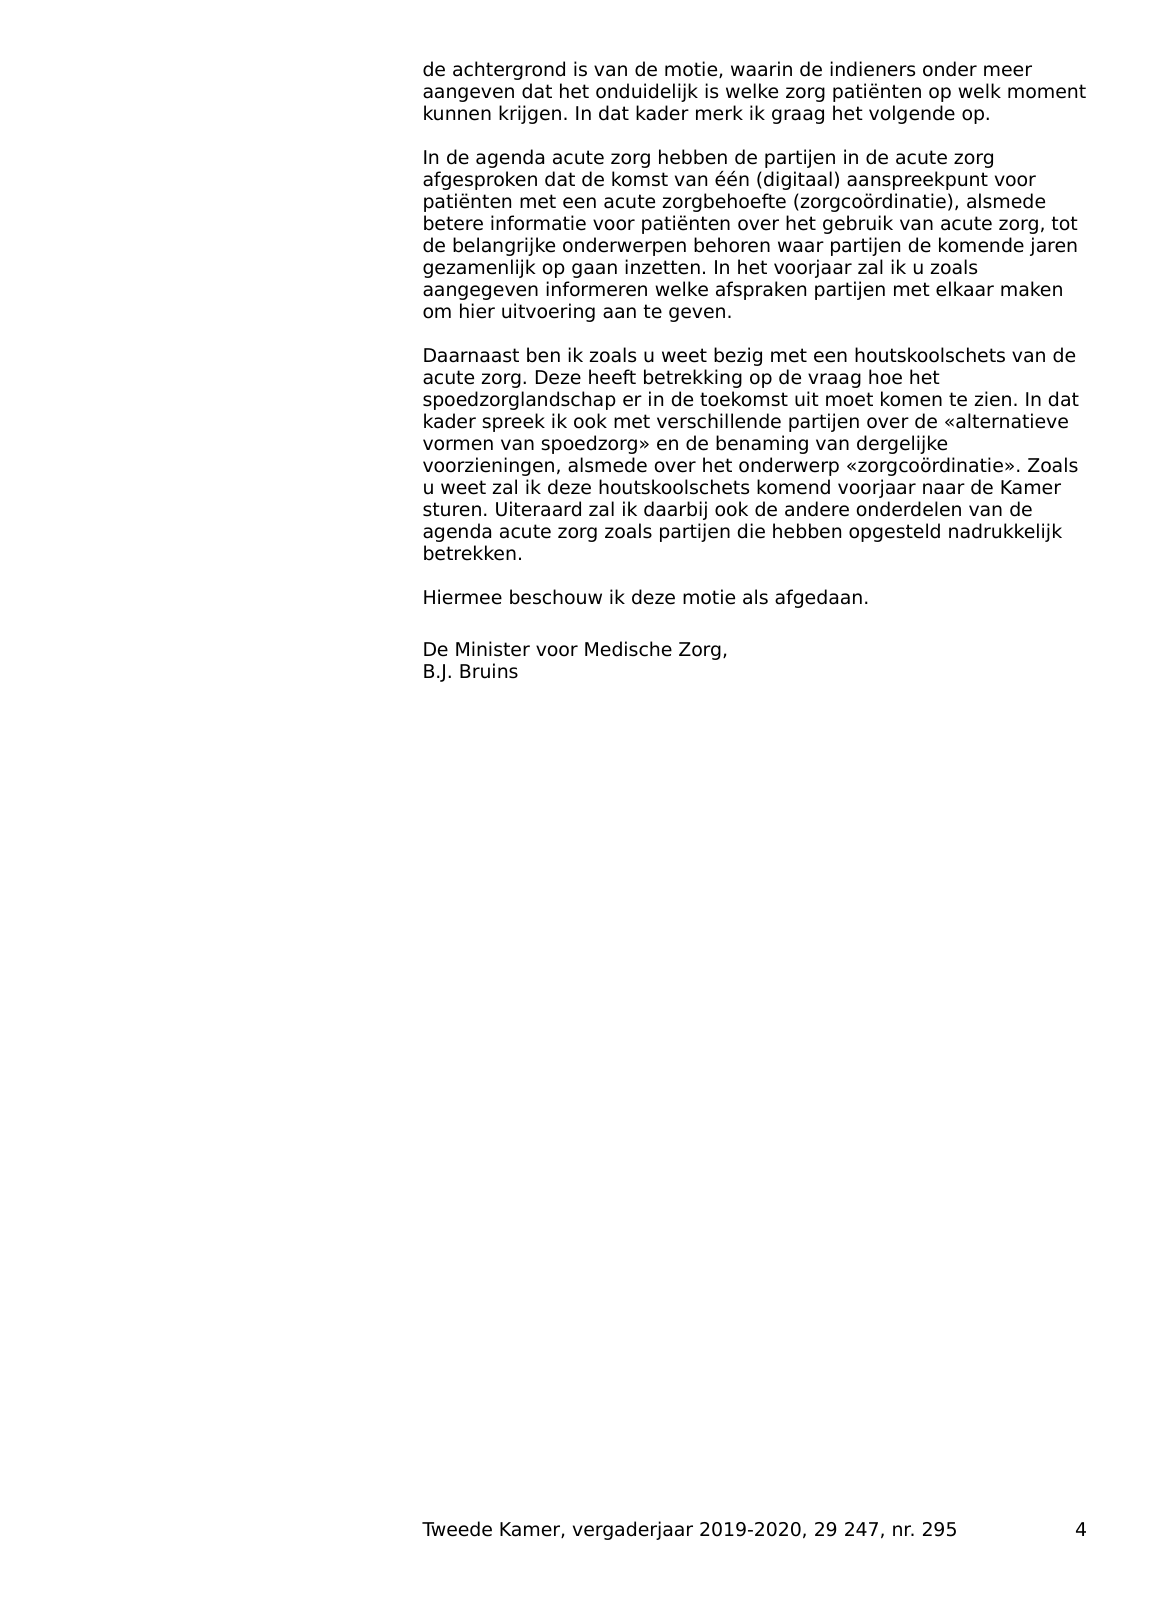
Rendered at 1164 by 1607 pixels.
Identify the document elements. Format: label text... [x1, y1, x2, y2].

text Hiermee beschouw ik deze motie als afgedaan. [422, 587, 1087, 609]
text De Minister voor Medische Zorg, B.J. Bruins [422, 639, 1087, 683]
text In de agenda acute zorg hebben de partijen in de acute zorg afgesproken dat de komst van één (digitaal) aanspreekpunt voor patiënten met een acute zorgbehoefte (zorgcoördinatie), alsmede betere informatie voor patiënten over het gebruik van acute zorg, tot de belangrijke onderwerpen behoren waar partijen de komende jaren gezamenlijk op gaan inzetten. In het voorjaar zal ik u zoals aangegeven informeren welke afspraken partijen met elkaar maken om hier uitvoering aan te geven. [422, 147, 1087, 323]
text de achtergrond is van de motie, waarin de indieners onder meer aangeven dat het onduidelijk is welke zorg patiënten op welk moment kunnen krijgen. In dat kader merk ik graag het volgende op. [422, 59, 1087, 125]
text Daarnaast ben ik zoals u weet bezig met een houtskoolschets van de acute zorg. Deze heeft betrekking op de vraag hoe het spoedzorglandschap er in de toekomst uit moet komen te zien. In dat kader spreek ik ook met verschillende partijen over de «alternatieve vormen van spoedzorg» en de benaming van dergelijke voorzieningen, alsmede over het onderwerp «zorgcoördinatie». Zoals u weet zal ik deze houtskoolschets komend voorjaar naar de Kamer sturen. Uiteraard zal ik daarbij ook de andere onderdelen van de agenda acute zorg zoals partijen die hebben opgesteld nadrukkelijk betrekken. [422, 345, 1087, 565]
